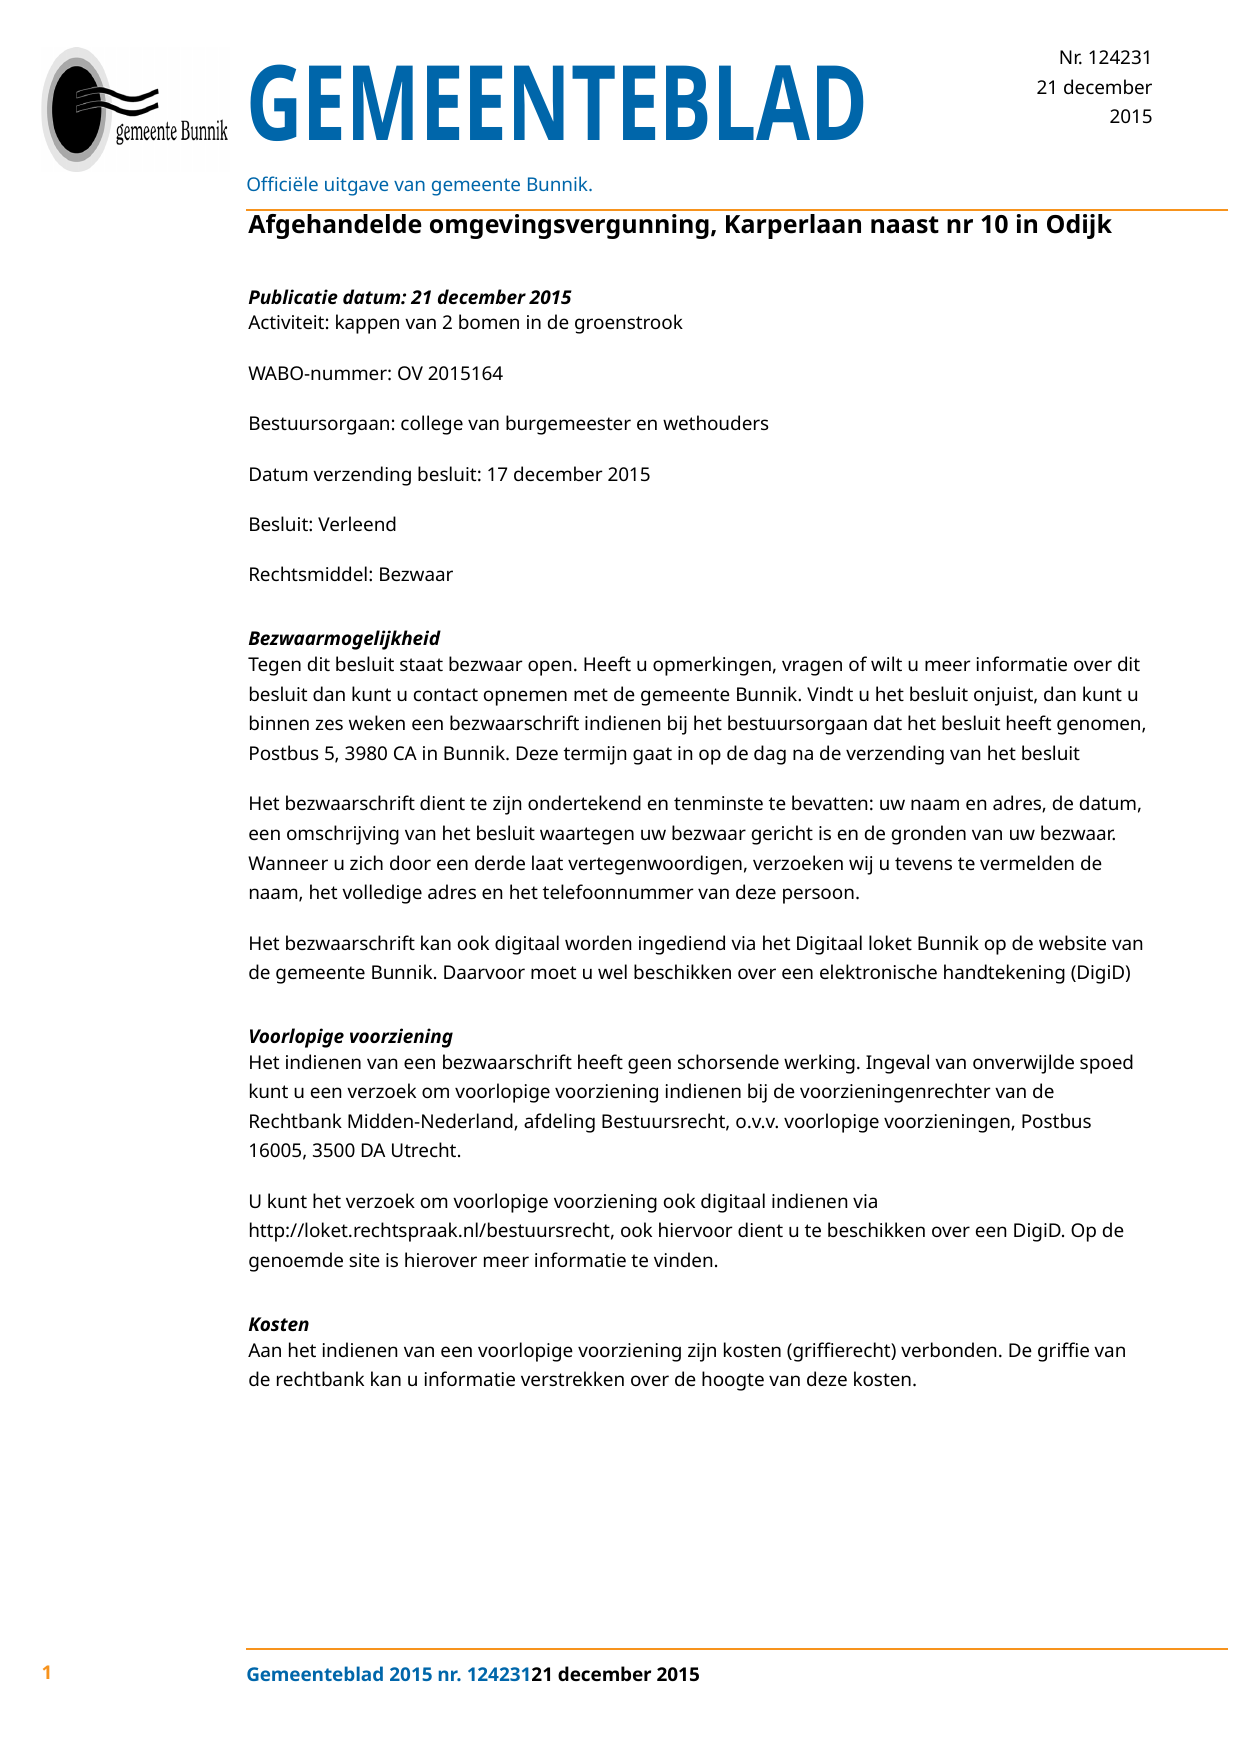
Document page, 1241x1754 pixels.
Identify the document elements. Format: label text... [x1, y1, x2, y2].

text Aan het indienen van een voorlopige voorziening zijn kosten (griffierecht) verbonden. De griffie van de rechtbank kan u informatie verstrekken over de hoogte van deze kosten. [248, 1337, 1152, 1392]
text Het bezwaarschrift dient te zijn ondertekend en tenminste te bevatten: uw naam en adres, de datum, een omschrijving van het besluit waartegen uw bezwaar gericht is en de gronden van uw bezwaar. Wanneer u zich door een derde laat vertegenwoordigen, verzoeken wij u tevens te vermelden de naam, het volledige adres en het telefoonnummer van deze persoon. [248, 791, 1152, 905]
text Kosten [248, 1311, 1152, 1337]
text Tegen dit besluit staat bezwaar open. Heeft u opmerkingen, vragen of wilt u meer informatie over dit besluit dan kunt u contact opnemen met de gemeente Bunnik. Vindt u het besluit onjuist, dan kunt u binnen zes weken een bezwaarschrift indienen bij het bestuursorgaan dat het besluit heeft genomen, Postbus 5, 3980 CA in Bunnik. Deze termijn gaat in op de dag na de verzending van het besluit [248, 651, 1152, 766]
text Rechtsmiddel: Bezwaar [248, 562, 1152, 587]
text WABO-nummer: OV 2015164 [248, 360, 1152, 386]
text Bezwaarmogelijkheid [248, 626, 1152, 651]
text Activiteit: kappen van 2 bomen in de groenstrook [248, 309, 1152, 335]
text Voorlopige voorziening [248, 1023, 1152, 1049]
text Publicatie datum: 21 december 2015 [248, 284, 1152, 309]
text Afgehandelde omgevingsvergunning, Karperlaan naast nr 10 in Odijk [248, 211, 1152, 241]
text Bestuursorgaan: college van burgemeester en wethouders [248, 410, 1152, 436]
text Besluit: Verleend [248, 511, 1152, 537]
text U kunt het verzoek om voorlopige voorziening ook digitaal indienen via http://loket.rechtspraak.nl/bestuursrecht, ook hiervoor dient u te beschikken over een DigiD. Op de genoemde site is hierover meer informatie te vinden. [248, 1188, 1152, 1273]
text Het indienen van een bezwaarschrift heeft geen schorsende werking. Ingeval van onverwijlde spoed kunt u een verzoek om voorlopige voorziening indienen bij de voorzieningenrechter van de Rechtbank Midden-Nederland, afdeling Bestuursrecht, o.v.v. voorlopige voorzieningen, Postbus 16005, 3500 DA Utrecht. [248, 1049, 1152, 1163]
text Het bezwaarschrift kan ook digitaal worden ingediend via het Digitaal loket Bunnik op de website van de gemeente Bunnik. Daarvoor moet u wel beschikken over een elektronische handtekening (DigiD) [248, 930, 1152, 985]
text Datum verzending besluit: 17 december 2015 [248, 461, 1152, 487]
picture [41, 47, 231, 172]
